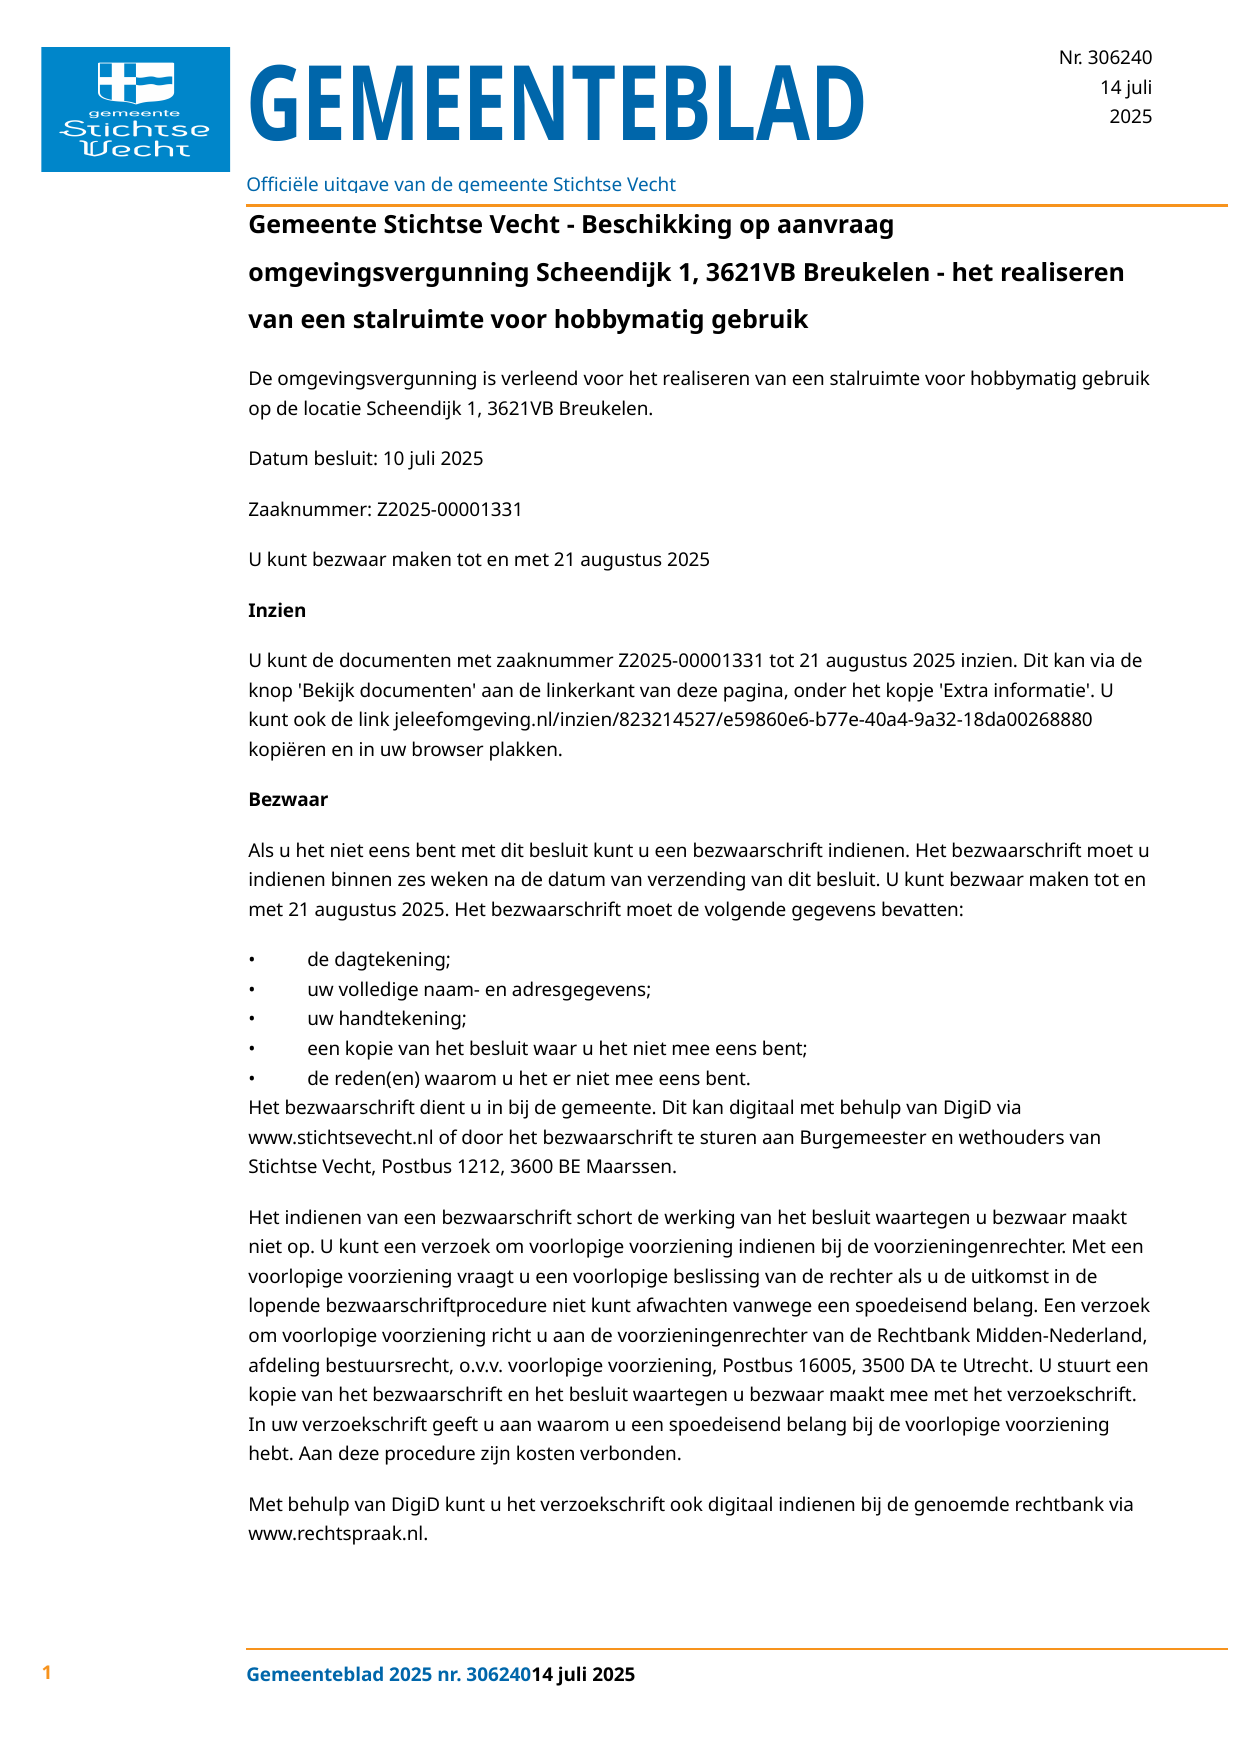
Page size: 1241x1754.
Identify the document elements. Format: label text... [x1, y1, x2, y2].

text U kunt de documenten met zaaknummer Z2025-00001331 tot 21 augustus 2025 inzien. Dit kan via de knop 'Bekijk documenten' aan de linkerkant van deze pagina, onder het kopje 'Extra informatie'. U kunt ook de link jeleefomgeving.nl/inzien/823214527/e59860e6-b77e-40a4-9a32-18da00268880 kopiëren en in uw browser plakken. [248, 647, 1152, 762]
list de reden(en) waarom u het er niet mee eens bent. [248, 1065, 1152, 1090]
text Het bezwaarschrift dient u in bij de gemeente. Dit kan digitaal met behulp van DigiD via www.stichtsevecht.nl of door het bezwaarschrift te sturen aan Burgemeester en wethouders van Stichtse Vecht, Postbus 1212, 3600 BE Maarssen. [248, 1094, 1152, 1179]
text Gemeente Stichtse Vecht - Beschikking op aanvraag omgevingsvergunning Scheendijk 1, 3621VB Breukelen - het realiseren van een stalruimte voor hobbymatig gebruik [248, 207, 1152, 336]
text Zaaknummer: Z2025-00001331 [248, 496, 1152, 522]
list een kopie van het besluit waar u het niet mee eens bent; [248, 1035, 1152, 1061]
text Datum besluit: 10 juli 2025 [248, 446, 1152, 471]
text De omgevingsvergunning is verleend voor het realiseren van een stalruimte voor hobbymatig gebruik op de locatie Scheendijk 1, 3621VB Breukelen. [248, 366, 1152, 421]
picture [137, 63, 174, 103]
text Het indienen van een bezwaarschrift schort de werking van het besluit waartegen u bezwaar maakt niet op. U kunt een verzoek om voorlopige voorziening indienen bij de voorzieningenrechter. Met een voorlopige voorziening vraagt u een voorlopige beslissing van de rechter als u de uitkomst in de lopende bezwaarschriftprocedure niet kunt afwachten vanwege een spoedeisend belang. Een verzoek om voorlopige voorziening richt u aan de voorzieningenrechter van de Rechtbank Midden-Nederland, afdeling bestuursrecht, o.v.v. voorlopige voorziening, Postbus 16005, 3500 DA te Utrecht. U stuurt een kopie van het bezwaarschrift en het besluit waartegen u bezwaar maakt mee met het verzoekschrift. In uw verzoekschrift geeft u aan waarom u een spoedeisend belang bij de voorlopige voorziening hebt. Aan deze procedure zijn kosten verbonden. [248, 1204, 1152, 1466]
list uw volledige naam- en adresgegevens; [248, 976, 1152, 1002]
text Inzien [248, 597, 1152, 622]
text Bezwaar [248, 786, 1152, 812]
list de dagtekening; [248, 946, 1152, 972]
text U kunt bezwaar maken tot en met 21 augustus 2025 [248, 546, 1152, 572]
text Als u het niet eens bent met dit besluit kunt u een bezwaarschrift indienen. Het bezwaarschrift moet u indienen binnen zes weken na de datum van verzending van dit besluit. U kunt bezwaar maken tot en met 21 augustus 2025. Het bezwaarschrift moet de volgende gegevens bevatten: [248, 837, 1152, 922]
picture [99, 63, 135, 101]
list uw handtekening; [248, 1006, 1152, 1031]
text Met behulp van DigiD kunt u het verzoekschrift ook digitaal indienen bij de genoemde rechtbank via www.rechtspraak.nl. [248, 1491, 1152, 1546]
